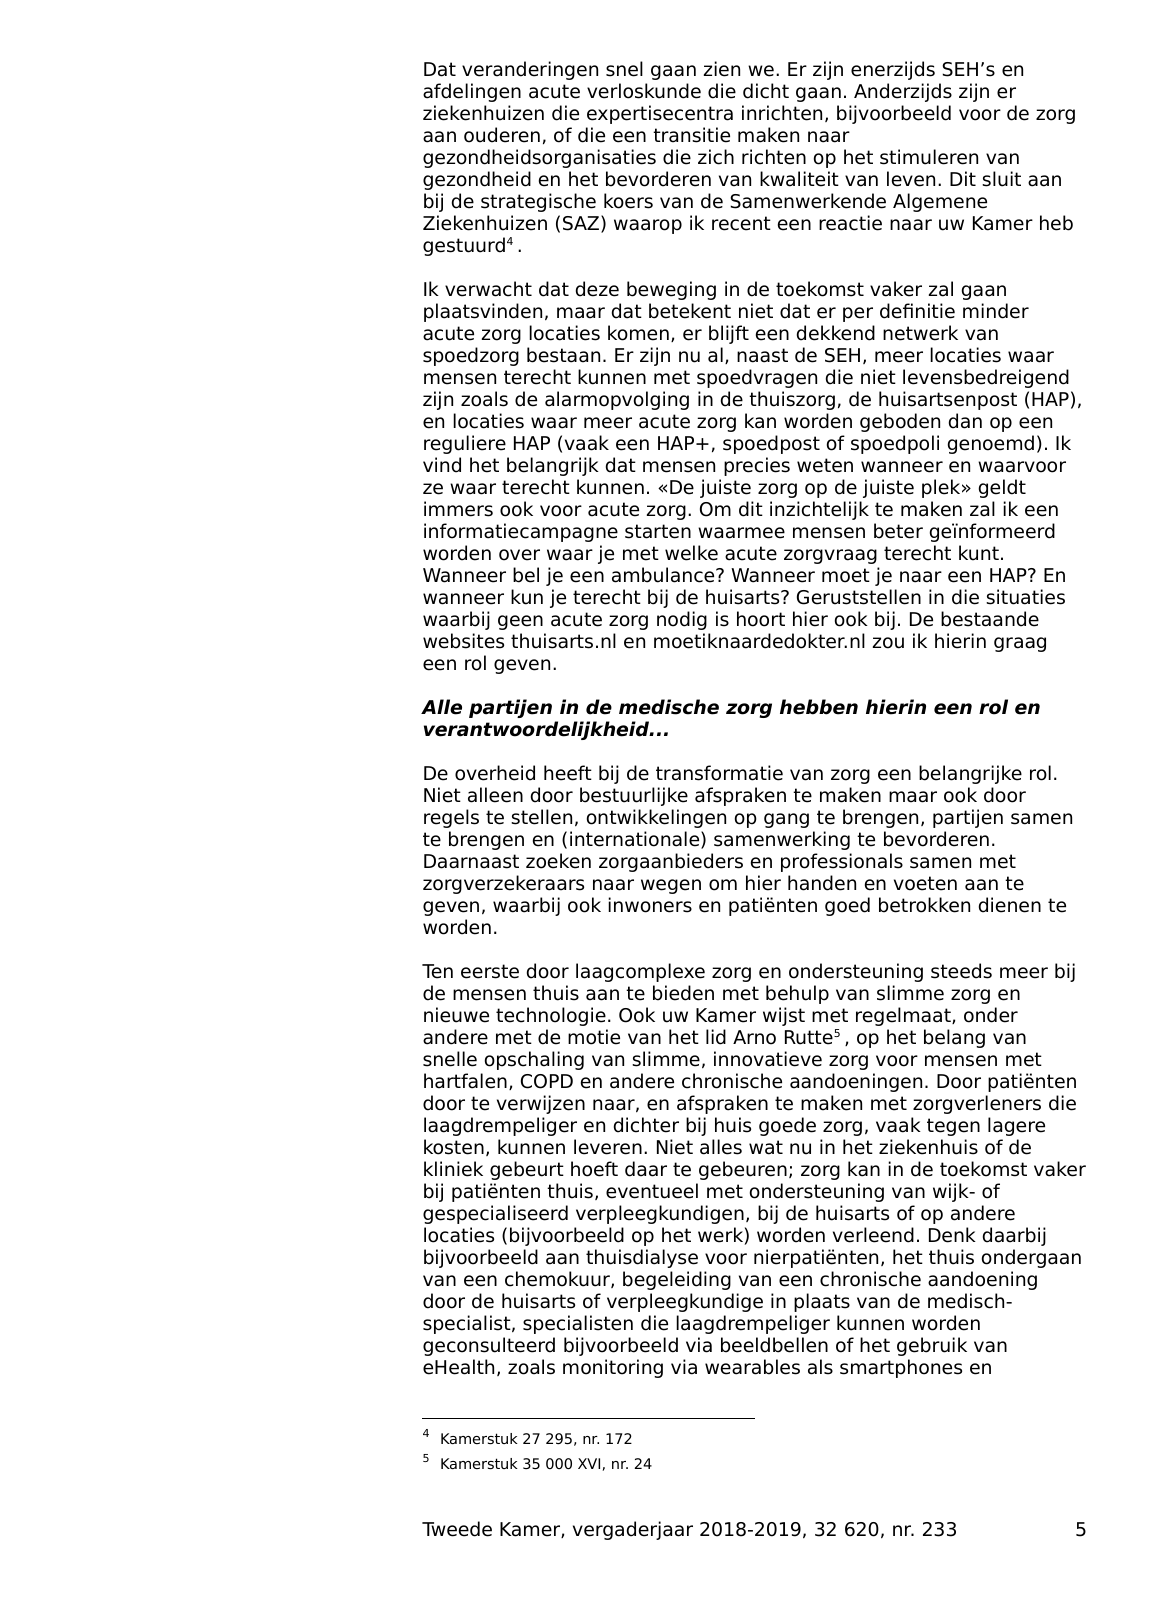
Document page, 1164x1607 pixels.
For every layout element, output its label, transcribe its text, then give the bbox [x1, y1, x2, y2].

text Dat veranderingen snel gaan zien we. Er zijn enerzijds SEH’s en afdelingen acute verloskunde die dicht gaan. Anderzijds zijn er ziekenhuizen die expertisecentra inrichten, bijvoorbeeld voor de zorg aan ouderen, of die een transitie maken naar gezondheidsorganisaties die zich richten op het stimuleren van gezondheid en het bevorderen van kwaliteit van leven. Dit sluit aan bij de strategische koers van de Samenwerkende Algemene Ziekenhuizen (SAZ) waarop ik recent een reactie naar uw Kamer heb gestuurd. [422, 59, 1087, 257]
text Ik verwacht dat deze beweging in de toekomst vaker zal gaan plaatsvinden, maar dat betekent niet dat er per definitie minder acute zorg locaties komen, er blijft een dekkend netwerk van spoedzorg bestaan. Er zijn nu al, naast de SEH, meer locaties waar mensen terecht kunnen met spoedvragen die niet levensbedreigend zijn zoals de alarmopvolging in de thuiszorg, de huisartsenpost (HAP), en locaties waar meer acute zorg kan worden geboden dan op een reguliere HAP (vaak een HAP+, spoedpost of spoedpoli genoemd). Ik vind het belangrijk dat mensen precies weten wanneer en waarvoor ze waar terecht kunnen. «De juiste zorg op de juiste plek» geldt immers ook voor acute zorg. Om dit inzichtelijk te maken zal ik een informatiecampagne starten waarmee mensen beter geïnformeerd worden over waar je met welke acute zorgvraag terecht kunt. Wanneer bel je een ambulance? Wanneer moet je naar een HAP? En wanneer kun je terecht bij de huisarts? Geruststellen in die situaties waarbij geen acute zorg nodig is hoort hier ook bij. De bestaande websites thuisarts.nl en moetiknaardedokter.nl zou ik hierin graag een rol geven. [422, 279, 1087, 675]
text Kamerstuk 35 000 XVI, nr. 24 [422, 1452, 1087, 1474]
text Ten eerste door laagcomplexe zorg en ondersteuning steeds meer bij de mensen thuis aan te bieden met behulp van slimme zorg en nieuwe technologie. Ook uw Kamer wijst met regelmaat, onder andere met de motie van het lid Arno Rutte, op het belang van snelle opschaling van slimme, innovatieve zorg voor mensen met hartfalen, COPD en andere chronische aandoeningen. Door patiënten door te verwijzen naar, en afspraken te maken met zorgverleners die laagdrempeliger en dichter bij huis goede zorg, vaak tegen lagere kosten, kunnen leveren. Niet alles wat nu in het ziekenhuis of de kliniek gebeurt hoeft daar te gebeuren; zorg kan in de toekomst vaker bij patiënten thuis, eventueel met ondersteuning van wijk- of gespecialiseerd verpleegkundigen, bij de huisarts of op andere locaties (bijvoorbeeld op het werk) worden verleend. Denk daarbij bijvoorbeeld aan thuisdialyse voor nierpatiënten, het thuis ondergaan van een chemokuur, begeleiding van een chronische aandoening door de huisarts of verpleegkundige in plaats van de medisch-specialist, specialisten die laagdrempeliger kunnen worden geconsulteerd bijvoorbeeld via beeldbellen of het gebruik van eHealth, zoals monitoring via wearables als smartphones en [422, 961, 1087, 1379]
text Kamerstuk 27 295, nr. 172 [422, 1427, 1087, 1449]
subtitle Alle partijen in de medische zorg hebben hierin een rol en verantwoordelijkheid... [422, 697, 1087, 741]
text De overheid heeft bij de transformatie van zorg een belangrijke rol. Niet alleen door bestuurlijke afspraken te maken maar ook door regels te stellen, ontwikkelingen op gang te brengen, partijen samen te brengen en (internationale) samenwerking te bevorderen. Daarnaast zoeken zorgaanbieders en professionals samen met zorgverzekeraars naar wegen om hier handen en voeten aan te geven, waarbij ook inwoners en patiënten goed betrokken dienen te worden. [422, 763, 1087, 939]
